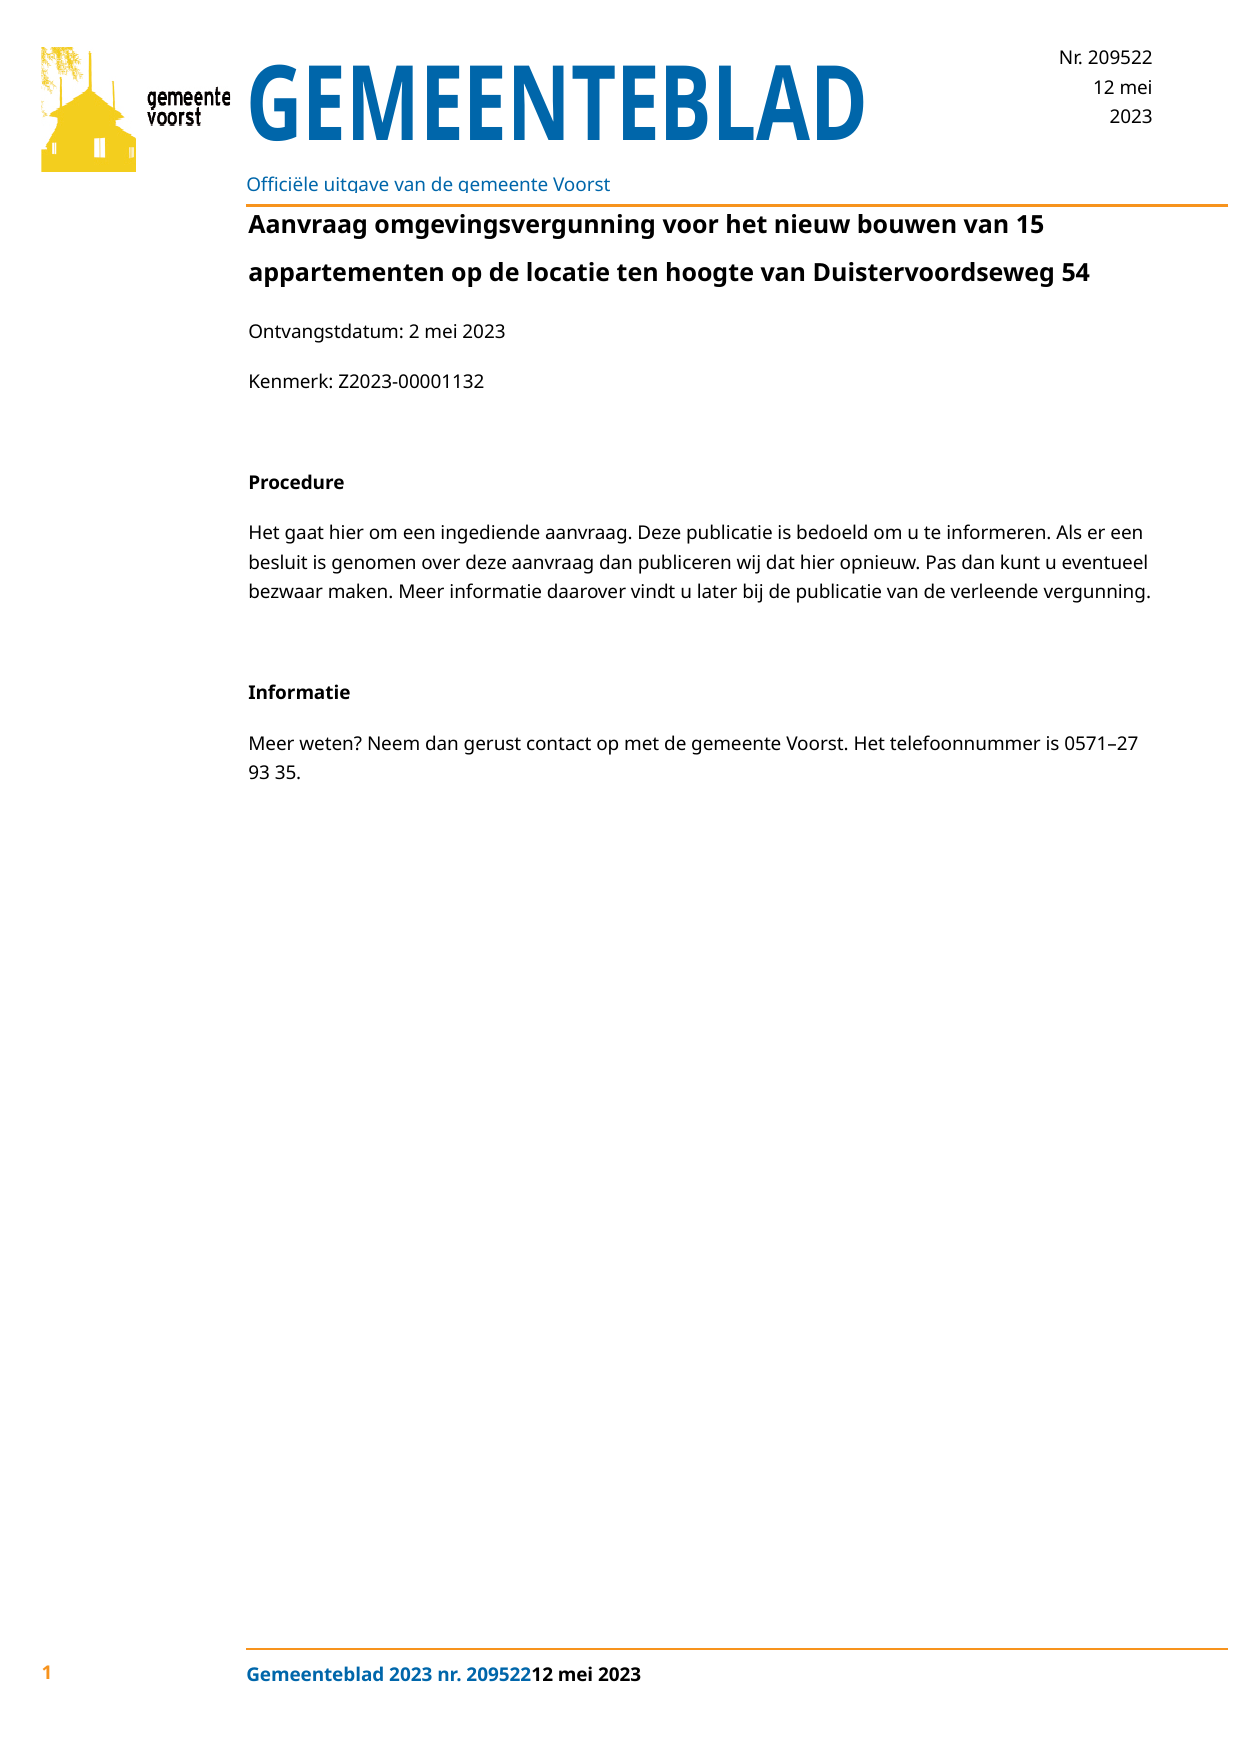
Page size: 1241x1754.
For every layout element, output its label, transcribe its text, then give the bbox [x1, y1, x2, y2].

text Aanvraag omgevingsvergunning voor het nieuw bouwen van 15 appartementen op de locatie ten hoogte van Duistervoordseweg 54 [248, 207, 1152, 288]
text Procedure [248, 469, 1152, 495]
text Meer weten? Neem dan gerust contact op met de gemeente Voorst. Het telefoonnummer is 0571–27 93 35. [248, 730, 1152, 785]
picture [41, 47, 231, 172]
text Informatie [248, 679, 1152, 705]
text Het gaat hier om een ingediende aanvraag. Deze publicatie is bedoeld om u te informeren. Als er een besluit is genomen over deze aanvraag dan publiceren wij dat hier opnieuw. Pas dan kunt u eventueel bezwaar maken. Meer informatie daarover vindt u later bij de publicatie van de verleende vergunning. [248, 519, 1152, 604]
text Ontvangstdatum: 2 mei 2023 [248, 318, 1152, 344]
text Kenmerk: Z2023-00001132 [248, 368, 1152, 394]
